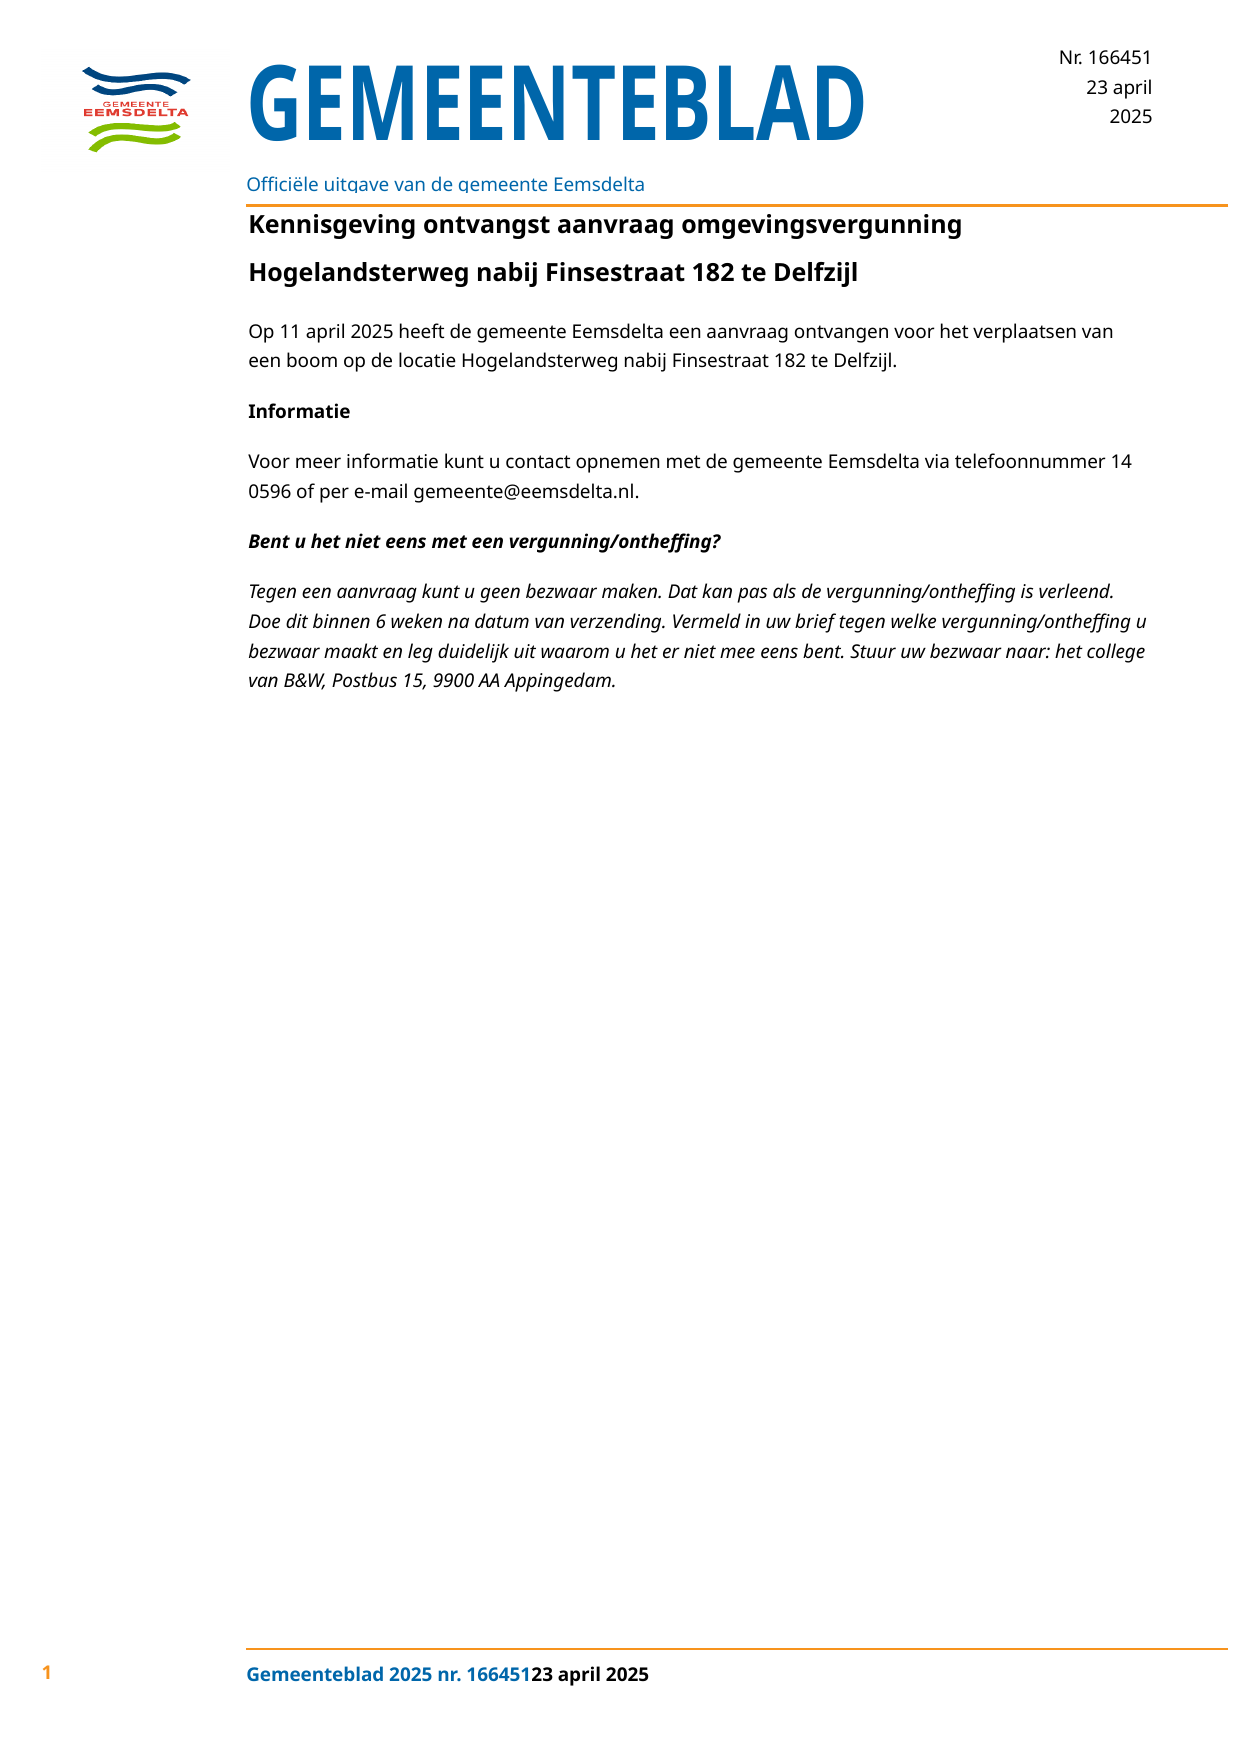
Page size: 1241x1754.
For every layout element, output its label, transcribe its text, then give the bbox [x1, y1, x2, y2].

text Informatie [248, 398, 1152, 424]
text Tegen een aanvraag kunt u geen bezwaar maken. Dat kan pas als de vergunning/ontheffing is verleend. Doe dit binnen 6 weken na datum van verzending. Vermeld in uw brief tegen welke vergunning/ontheffing u bezwaar maakt en leg duidelijk uit waarom u het er niet mee eens bent. Stuur uw bezwaar naar: het college van B&W, Postbus 15, 9900 AA Appingedam. [248, 579, 1152, 693]
text Kennisgeving ontvangst aanvraag omgevingsvergunning Hogelandsterweg nabij Finsestraat 182 te Delfzijl [248, 207, 1152, 288]
picture [41, 47, 231, 172]
text Op 11 april 2025 heeft de gemeente Eemsdelta een aanvraag ontvangen voor het verplaatsen van een boom op de locatie Hogelandsterweg nabij Finsestraat 182 te Delfzijl. [248, 318, 1152, 373]
text Voor meer informatie kunt u contact opnemen met de gemeente Eemsdelta via telefoonnummer 14 0596 of per e-mail gemeente@eemsdelta.nl. [248, 448, 1152, 504]
text Bent u het niet eens met een vergunning/ontheffing? [248, 528, 1152, 554]
